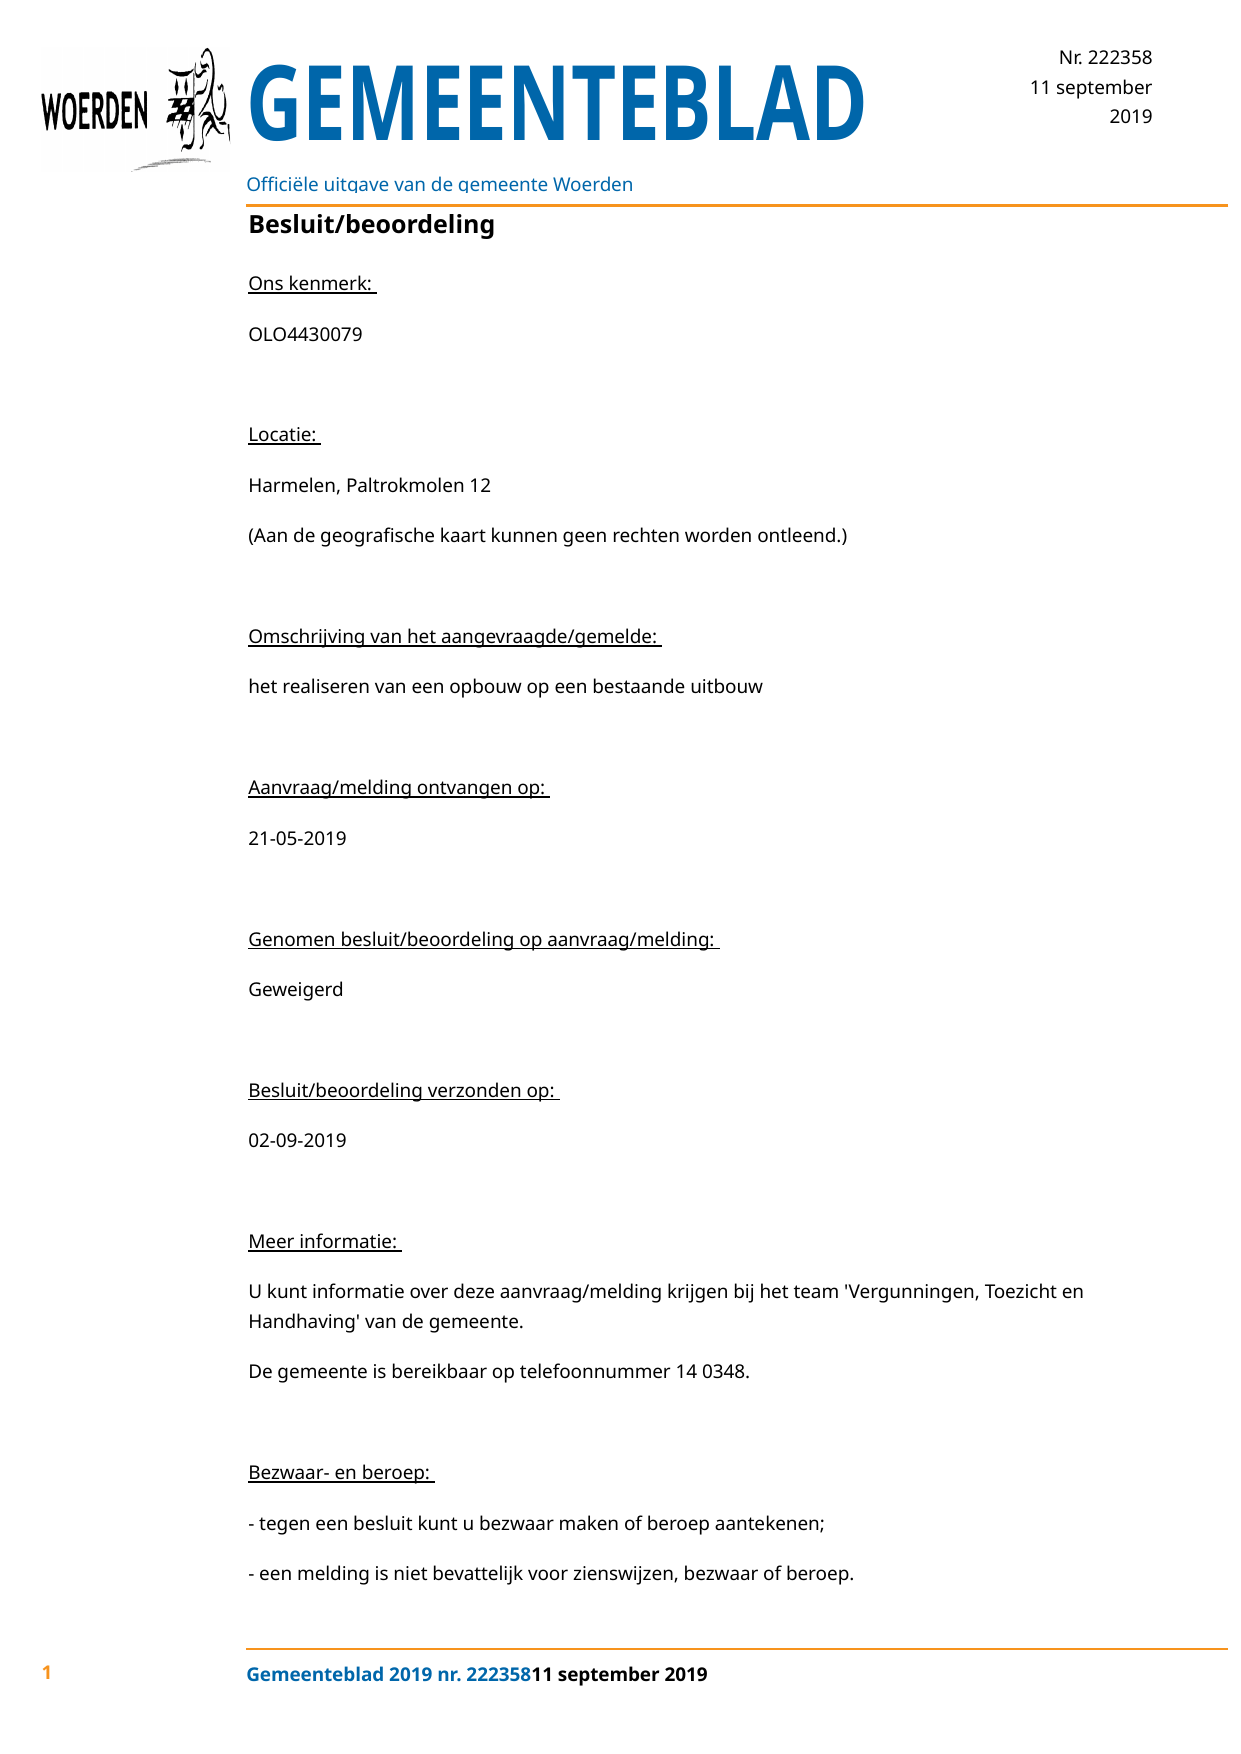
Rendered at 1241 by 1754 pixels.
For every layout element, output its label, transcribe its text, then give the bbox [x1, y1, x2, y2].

text - tegen een besluit kunt u bezwaar maken of beroep aantekenen; [248, 1510, 1152, 1536]
text Harmelen, Paltrokmolen 12 [248, 472, 1152, 498]
text Genomen besluit/beoordeling op aanvraag/melding: [248, 926, 1152, 951]
text De gemeente is bereikbaar op telefoonnummer 14 0348. [248, 1359, 1152, 1384]
text U kunt informatie over deze aanvraag/melding krijgen bij het team 'Vergunningen, Toezicht en Handhaving' van de gemeente. [248, 1279, 1152, 1334]
text Besluit/beoordeling verzonden op: [248, 1077, 1152, 1103]
picture [41, 47, 231, 172]
text Omschrijving van het aangevraagde/gemelde: [248, 623, 1152, 649]
text 21-05-2019 [248, 825, 1152, 851]
text Aanvraag/melding ontvangen op: [248, 774, 1152, 800]
text 02-09-2019 [248, 1127, 1152, 1153]
text Geweigerd [248, 976, 1152, 1002]
text Besluit/beoordeling [248, 207, 1152, 241]
text Bezwaar- en beroep: [248, 1459, 1152, 1485]
text OLO4430079 [248, 321, 1152, 346]
text (Aan de geografische kaart kunnen geen rechten worden ontleend.) [248, 522, 1152, 548]
text het realiseren van een opbouw op een bestaande uitbouw [248, 674, 1152, 699]
text Meer informatie: [248, 1228, 1152, 1254]
text - een melding is niet bevattelijk voor zienswijzen, bezwaar of beroep. [248, 1560, 1152, 1586]
text Locatie: [248, 422, 1152, 447]
text Ons kenmerk: [248, 270, 1152, 296]
